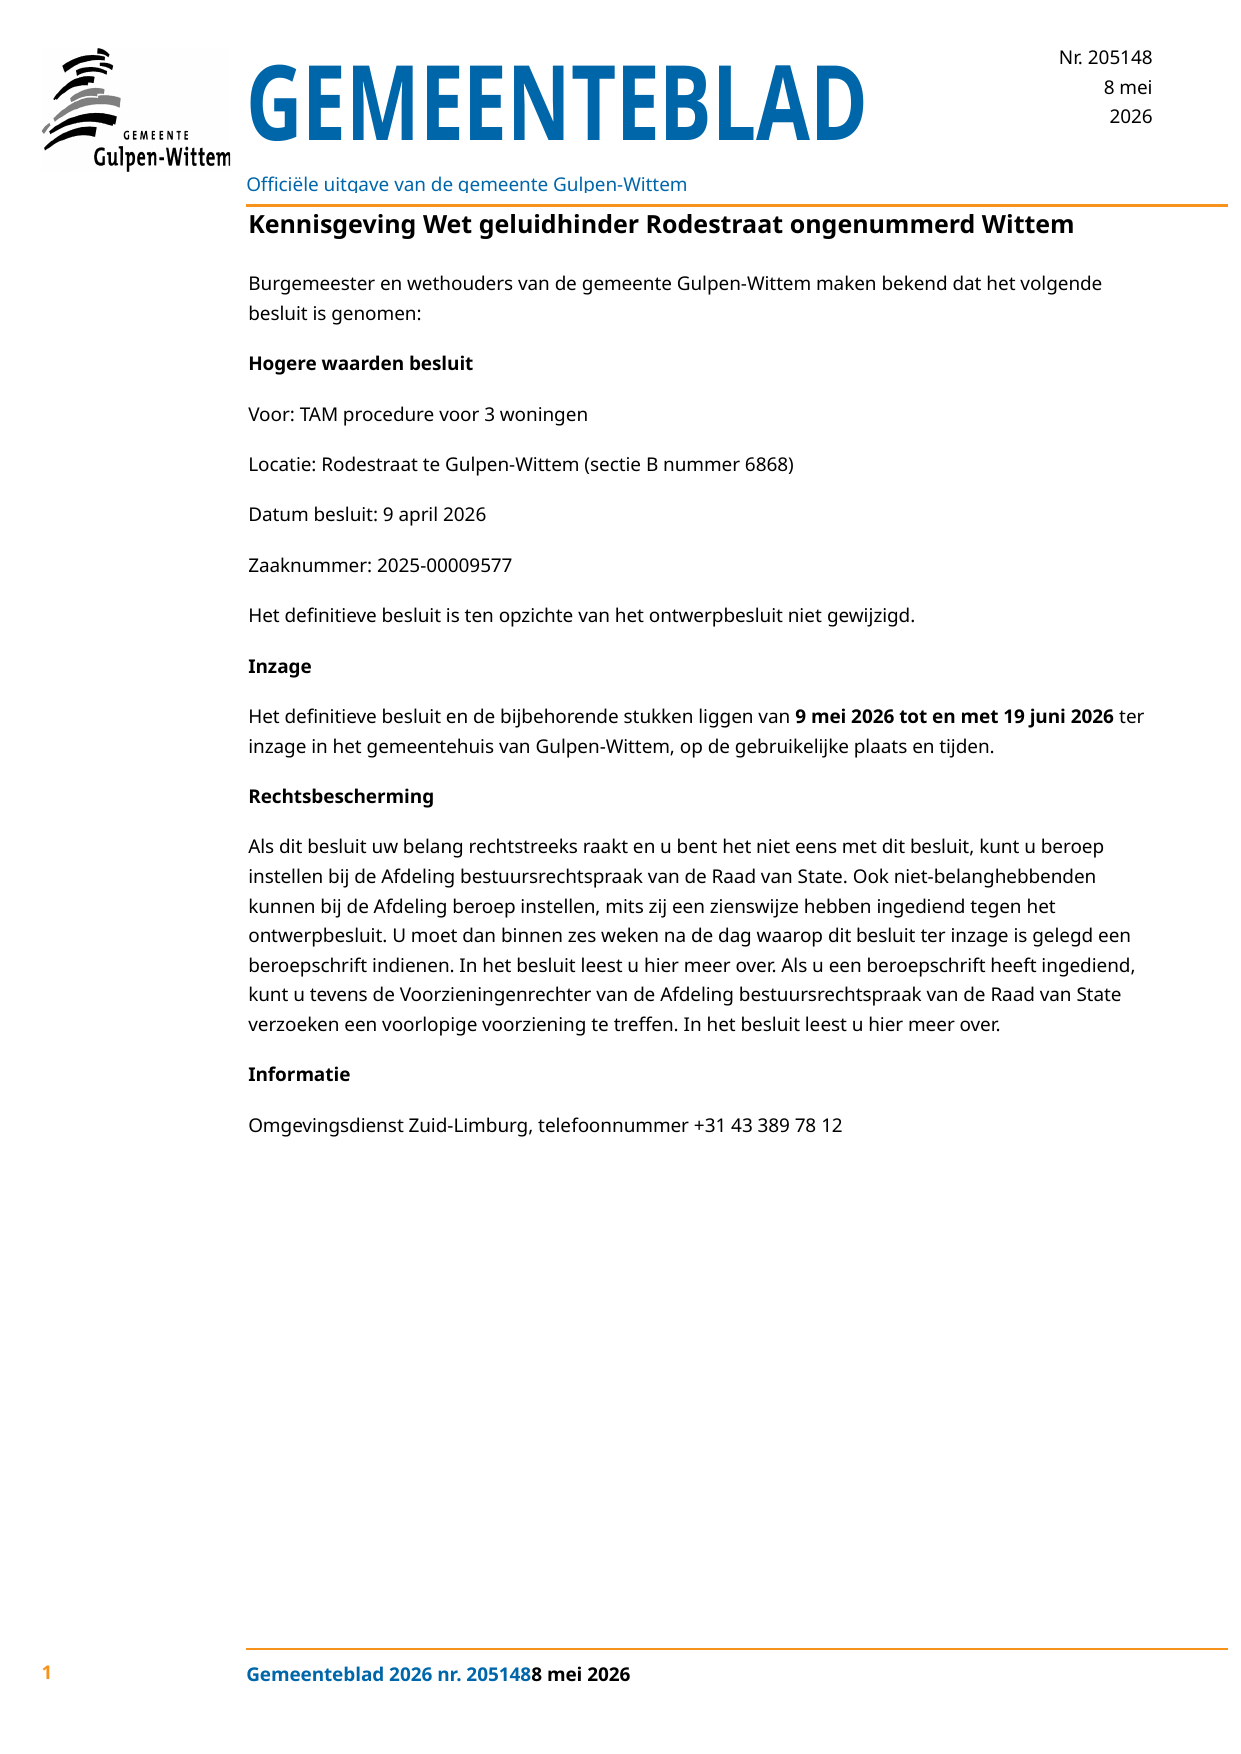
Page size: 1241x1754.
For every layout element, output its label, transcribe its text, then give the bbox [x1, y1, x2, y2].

text Burgemeester en wethouders van de gemeente Gulpen-Wittem maken bekend dat het volgende besluit is genomen: [248, 270, 1152, 326]
text Informatie [248, 1062, 1152, 1087]
text Het definitieve besluit en de bijbehorende stukken liggen van 9 mei 2026 tot en met 19 juni 2026 ter inzage in het gemeentehuis van Gulpen-Wittem, op de gebruikelijke plaats en tijden. [248, 703, 1152, 758]
text Locatie: Rodestraat te Gulpen-Wittem (sectie B nummer 6868) [248, 451, 1152, 477]
text Als dit besluit uw belang rechtstreeks raakt en u bent het niet eens met dit besluit, kunt u beroep instellen bij de Afdeling bestuursrechtspraak van de Raad van State. Ook niet-belanghebbenden kunnen bij de Afdeling beroep instellen, mits zij een zienswijze hebben ingediend tegen het ontwerpbesluit. U moet dan binnen zes weken na de dag waarop dit besluit ter inzage is gelegd een beroepschrift indienen. In het besluit leest u hier meer over. Als u een beroepschrift heeft ingediend, kunt u tevens de Voorzieningenrechter van de Afdeling bestuursrechtspraak van de Raad van State verzoeken een voorlopige voorziening te treffen. In het besluit leest u hier meer over. [248, 834, 1152, 1037]
text Kennisgeving Wet geluidhinder Rodestraat ongenummerd Wittem [248, 207, 1152, 241]
text Voor: TAM procedure voor 3 woningen [248, 401, 1152, 426]
text Datum besluit: 9 april 2026 [248, 502, 1152, 527]
text Omgevingsdienst Zuid-Limburg, telefoonnummer +31 43 389 78 12 [248, 1112, 1152, 1138]
text Inzage [248, 653, 1152, 678]
picture [41, 47, 231, 172]
text Het definitieve besluit is ten opzichte van het ontwerpbesluit niet gewijzigd. [248, 602, 1152, 628]
text Hogere waarden besluit [248, 350, 1152, 376]
text Zaaknummer: 2025-00009577 [248, 552, 1152, 578]
text Rechtsbescherming [248, 783, 1152, 809]
